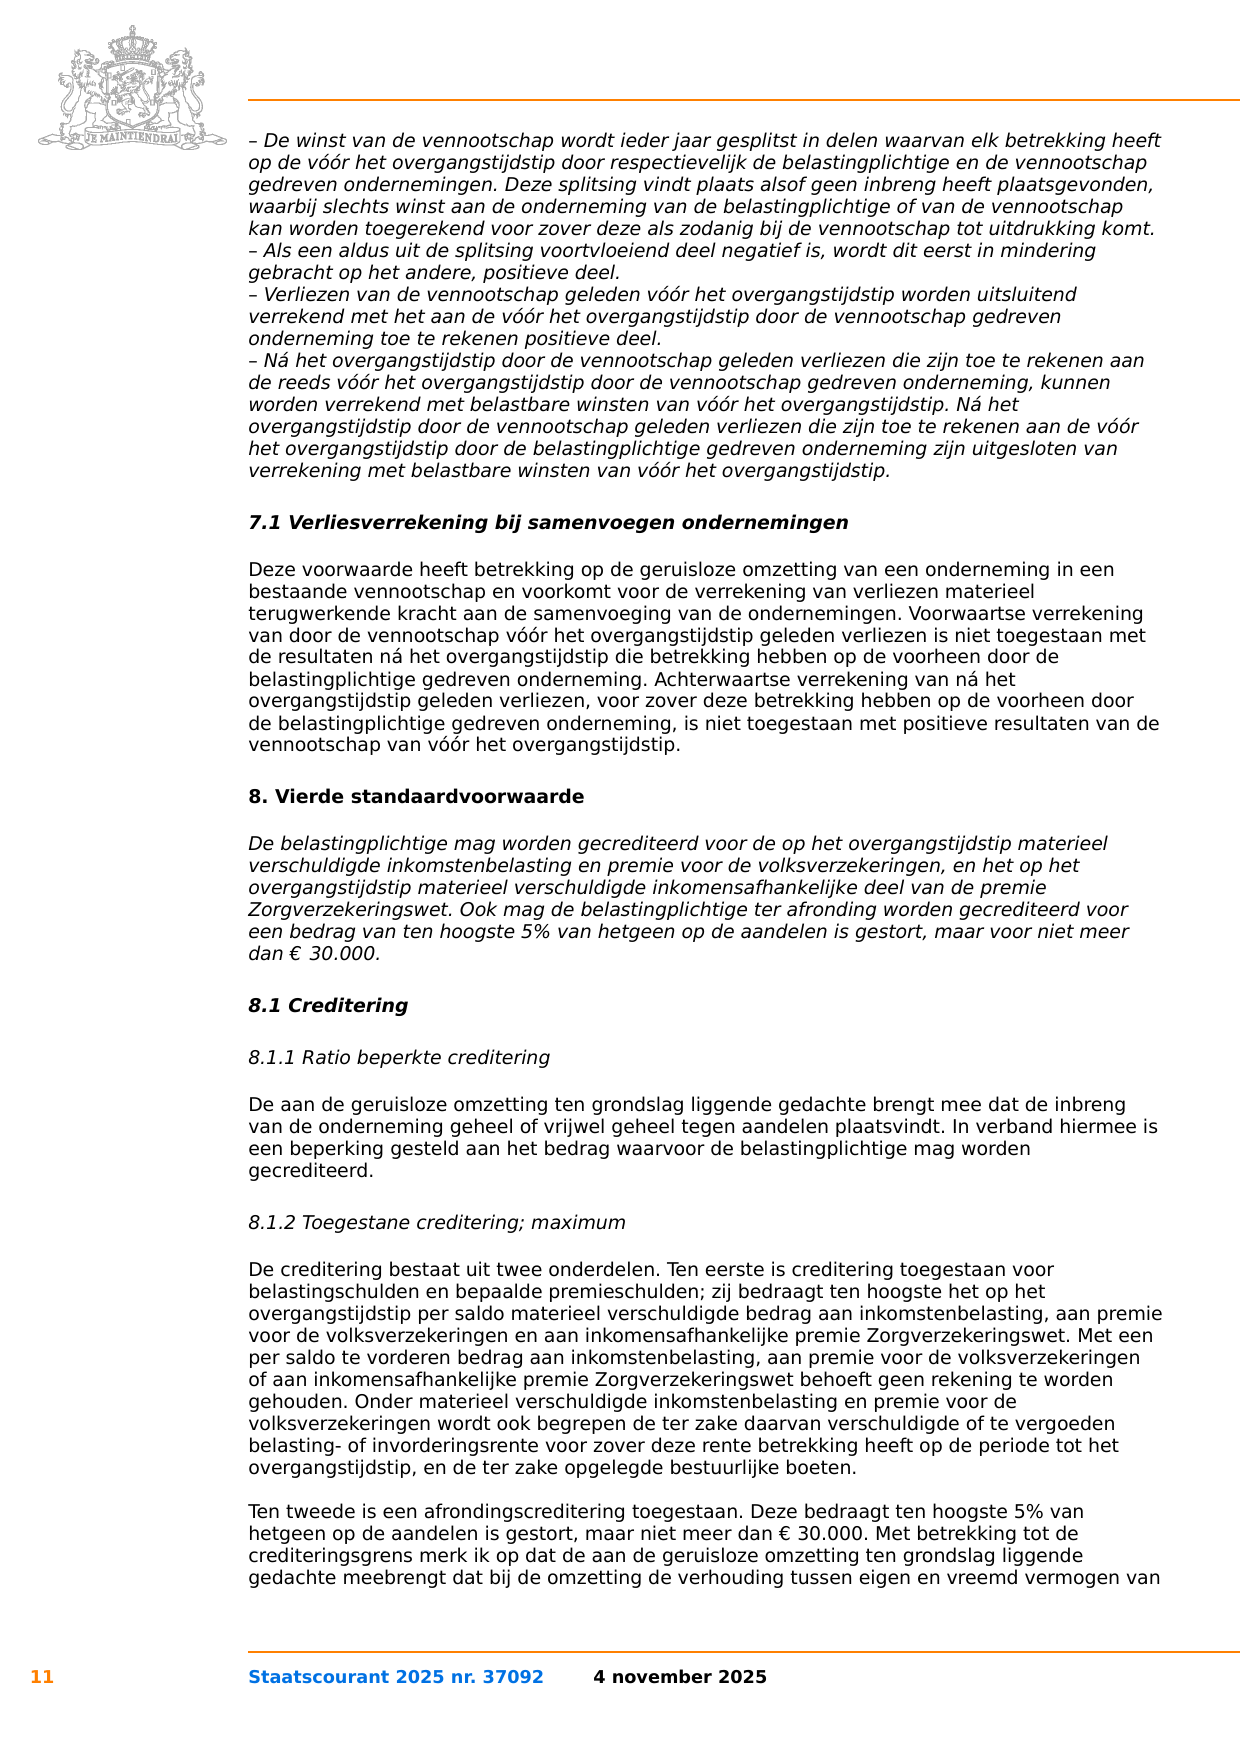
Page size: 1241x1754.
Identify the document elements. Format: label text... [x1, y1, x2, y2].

text – Ná het overgangstijdstip door de vennootschap geleden verliezen die zijn toe te rekenen aan de reeds vóór het overgangstijdstip door de vennootschap gedreven onderneming, kunnen worden verrekend met belastbare winsten van vóór het overgangstijdstip. Ná het overgangstijdstip door de vennootschap geleden verliezen die zijn toe te rekenen aan de vóór het overgangstijdstip door de belastingplichtige gedreven onderneming zijn uitgesloten van verrekening met belastbare winsten van vóór het overgangstijdstip. [248, 350, 1163, 482]
text – Als een aldus uit de splitsing voortvloeiend deel negatief is, wordt dit eerst in mindering gebracht op het andere, positieve deel. [248, 240, 1163, 284]
picture [38, 25, 227, 150]
subtitle 8.1.1 Ratio beperkte creditering [248, 1047, 1163, 1069]
text De creditering bestaat uit twee onderdelen. Ten eerste is creditering toegestaan voor belastingschulden en bepaalde premieschulden; zij bedraagt ten hoogste het op het overgangstijdstip per saldo materieel verschuldigde bedrag aan inkomstenbelasting, aan premie voor de volksverzekeringen en aan inkomensafhankelijke premie Zorgverzekeringswet. Met een per saldo te vorderen bedrag aan inkomstenbelasting, aan premie voor de volksverzekeringen of aan inkomensafhankelijke premie Zorgverzekeringswet behoeft geen rekening te worden gehouden. Onder materieel verschuldigde inkomstenbelasting en premie voor de volksverzekeringen wordt ook begrepen de ter zake daarvan verschuldigde of te vergoeden belasting- of invorderingsrente voor zover deze rente betrekking heeft op de periode tot het overgangstijdstip, en de ter zake opgelegde bestuurlijke boeten. [248, 1259, 1163, 1479]
subtitle 8.1.2 Toegestane creditering; maximum [248, 1212, 1163, 1234]
subtitle 8.1 Creditering [248, 995, 1163, 1017]
text Deze voorwaarde heeft betrekking op de geruisloze omzetting van een onderneming in een bestaande vennootschap en voorkomt voor de verrekening van verliezen materieel terugwerkende kracht aan de samenvoeging van de ondernemingen. Voorwaartse verrekening van door de vennootschap vóór het overgangstijdstip geleden verliezen is niet toegestaan met de resultaten ná het overgangstijdstip die betrekking hebben op de voorheen door de belastingplichtige gedreven onderneming. Achterwaartse verrekening van ná het overgangstijdstip geleden verliezen, voor zover deze betrekking hebben op de voorheen door de belastingplichtige gedreven onderneming, is niet toegestaan met positieve resultaten van de vennootschap van vóór het overgangstijdstip. [248, 558, 1163, 756]
text – Verliezen van de vennootschap geleden vóór het overgangstijdstip worden uitsluitend verrekend met het aan de vóór het overgangstijdstip door de vennootschap gedreven onderneming toe te rekenen positieve deel. [248, 284, 1163, 350]
text Ten tweede is een afrondingscreditering toegestaan. Deze bedraagt ten hoogste 5% van hetgeen op de aandelen is gestort, maar niet meer dan € 30.000. Met betrekking tot de crediteringsgrens merk ik op dat de aan de geruisloze omzetting ten grondslag liggende gedachte meebrengt dat bij de omzetting de verhouding tussen eigen en vreemd vermogen van [248, 1501, 1163, 1589]
text – De winst van de vennootschap wordt ieder jaar gesplitst in delen waarvan elk betrekking heeft op de vóór het overgangstijdstip door respectievelijk de belastingplichtige en de vennootschap gedreven ondernemingen. Deze splitsing vindt plaats alsof geen inbreng heeft plaatsgevonden, waarbij slechts winst aan de onderneming van de belastingplichtige of van de vennootschap kan worden toegerekend voor zover deze als zodanig bij de vennootschap tot uitdrukking komt. [248, 130, 1163, 240]
subtitle 7.1 Verliesverrekening bij samenvoegen ondernemingen [248, 512, 1163, 533]
text De aan de geruisloze omzetting ten grondslag liggende gedachte brengt mee dat de inbreng van de onderneming geheel of vrijwel geheel tegen aandelen plaatsvindt. In verband hiermee is een beperking gesteld aan het bedrag waarvoor de belastingplichtige mag worden gecrediteerd. [248, 1094, 1163, 1182]
subtitle 8. Vierde standaardvoorwaarde [248, 786, 1163, 808]
text De belastingplichtige mag worden gecrediteerd voor de op het overgangstijdstip materieel verschuldigde inkomstenbelasting en premie voor de volksverzekeringen, en het op het overgangstijdstip materieel verschuldigde inkomensafhankelijke deel van de premie Zorgverzekeringswet. Ook mag de belastingplichtige ter afronding worden gecrediteerd voor een bedrag van ten hoogste 5% van hetgeen op de aandelen is gestort, maar voor niet meer dan € 30.000. [248, 833, 1163, 965]
